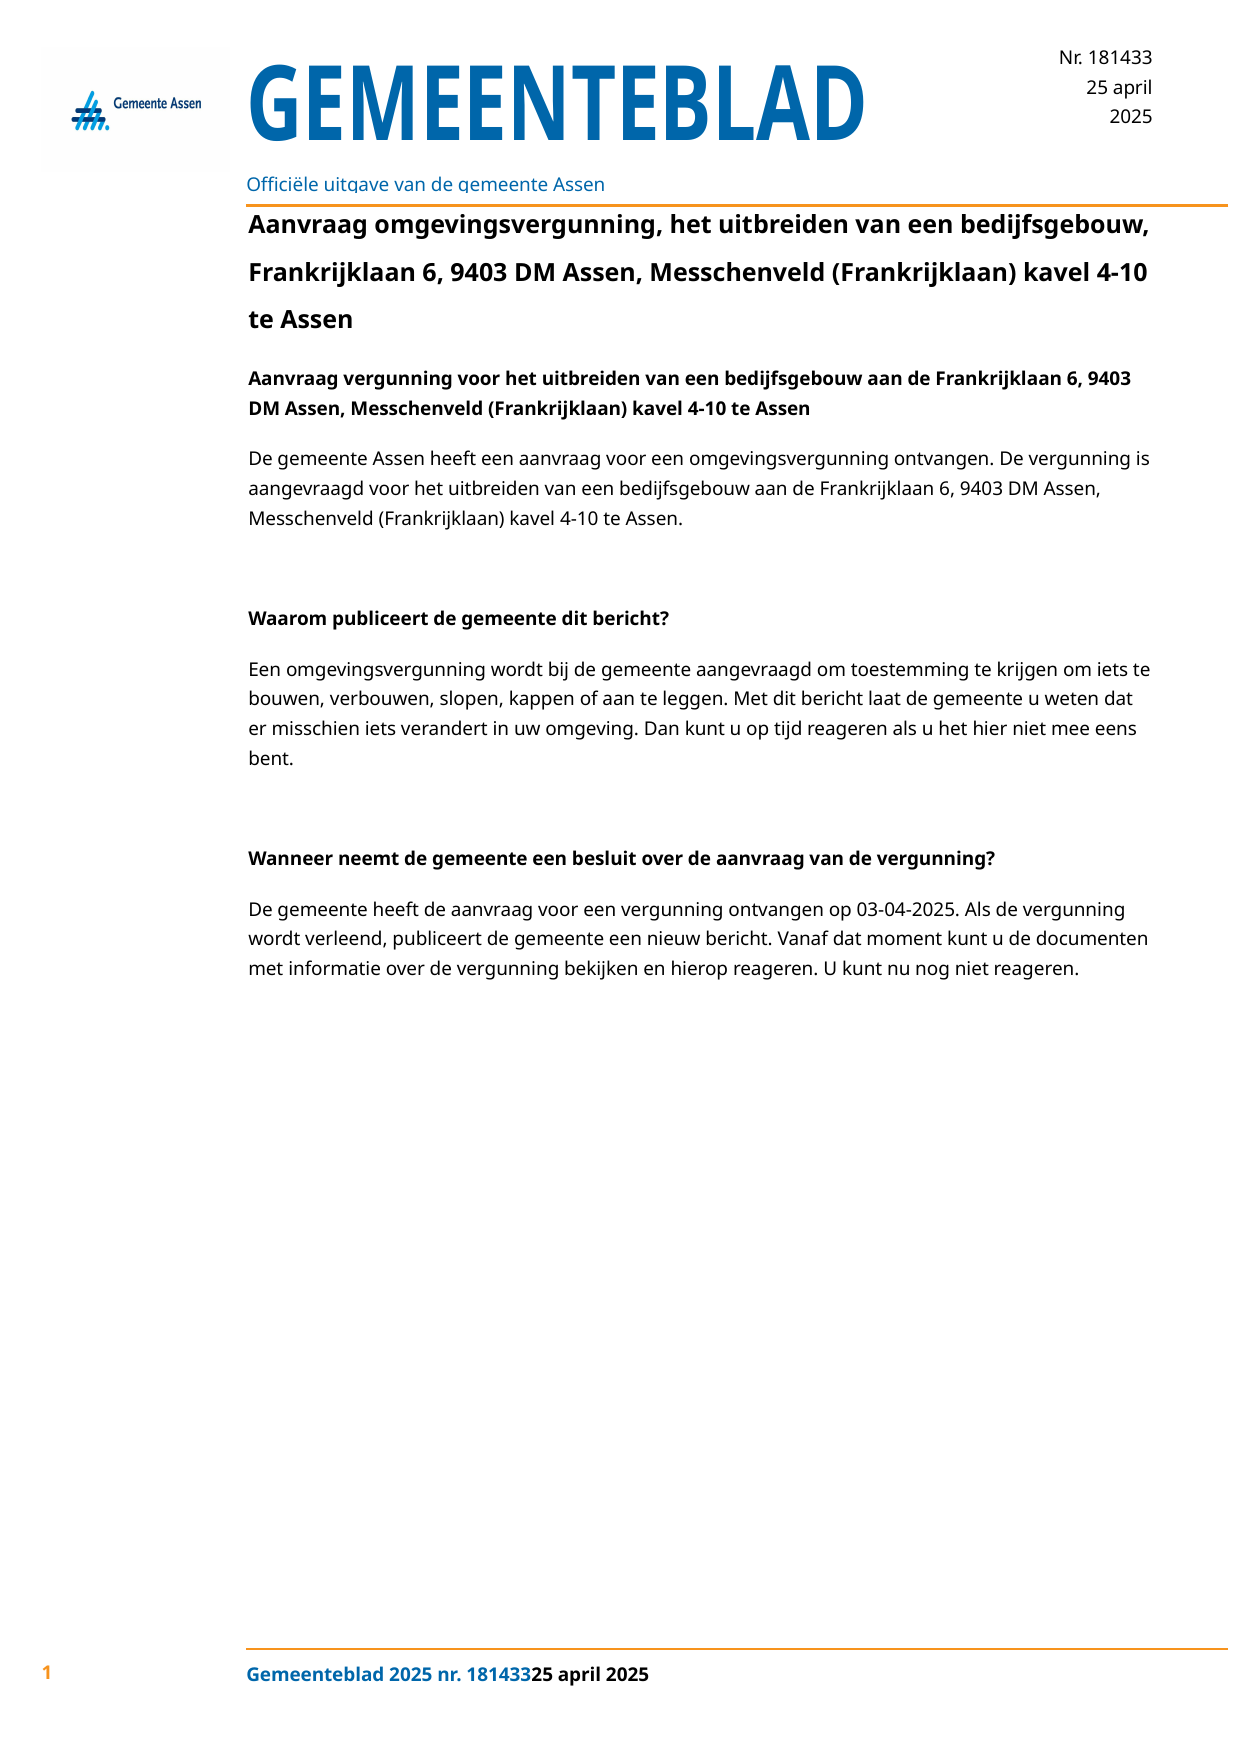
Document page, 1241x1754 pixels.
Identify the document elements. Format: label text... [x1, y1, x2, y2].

text De gemeente Assen heeft een aanvraag voor een omgevingsvergunning ontvangen. De vergunning is aangevraagd voor het uitbreiden van een bedijfsgebouw aan de Frankrijklaan 6, 9403 DM Assen, Messchenveld (Frankrijklaan) kavel 4-10 te Assen. [248, 446, 1152, 530]
text Aanvraag omgevingsvergunning, het uitbreiden van een bedijfsgebouw, Frankrijklaan 6, 9403 DM Assen, Messchenveld (Frankrijklaan) kavel 4-10 te Assen [248, 207, 1152, 336]
text Wanneer neemt de gemeente een besluit over de aanvraag van de vergunning? [248, 846, 1152, 871]
text De gemeente heeft de aanvraag voor een vergunning ontvangen op 03-04-2025. Als de vergunning wordt verleend, publiceert de gemeente een nieuw bericht. Vanaf dat moment kunt u de documenten met informatie over de vergunning bekijken en hierop reageren. U kunt nu nog niet reageren. [248, 896, 1152, 981]
text Een omgevingsvergunning wordt bij de gemeente aangevraagd om toestemming te krijgen om iets te bouwen, verbouwen, slopen, kappen of aan te leggen. Met dit bericht laat de gemeente u weten dat er misschien iets verandert in uw omgeving. Dan kunt u op tijd reageren als u het hier niet mee eens bent. [248, 656, 1152, 770]
picture [41, 47, 231, 172]
text Aanvraag vergunning voor het uitbreiden van een bedijfsgebouw aan de Frankrijklaan 6, 9403 DM Assen, Messchenveld (Frankrijklaan) kavel 4-10 te Assen [248, 366, 1152, 421]
text Waarom publiceert de gemeente dit bericht? [248, 606, 1152, 631]
